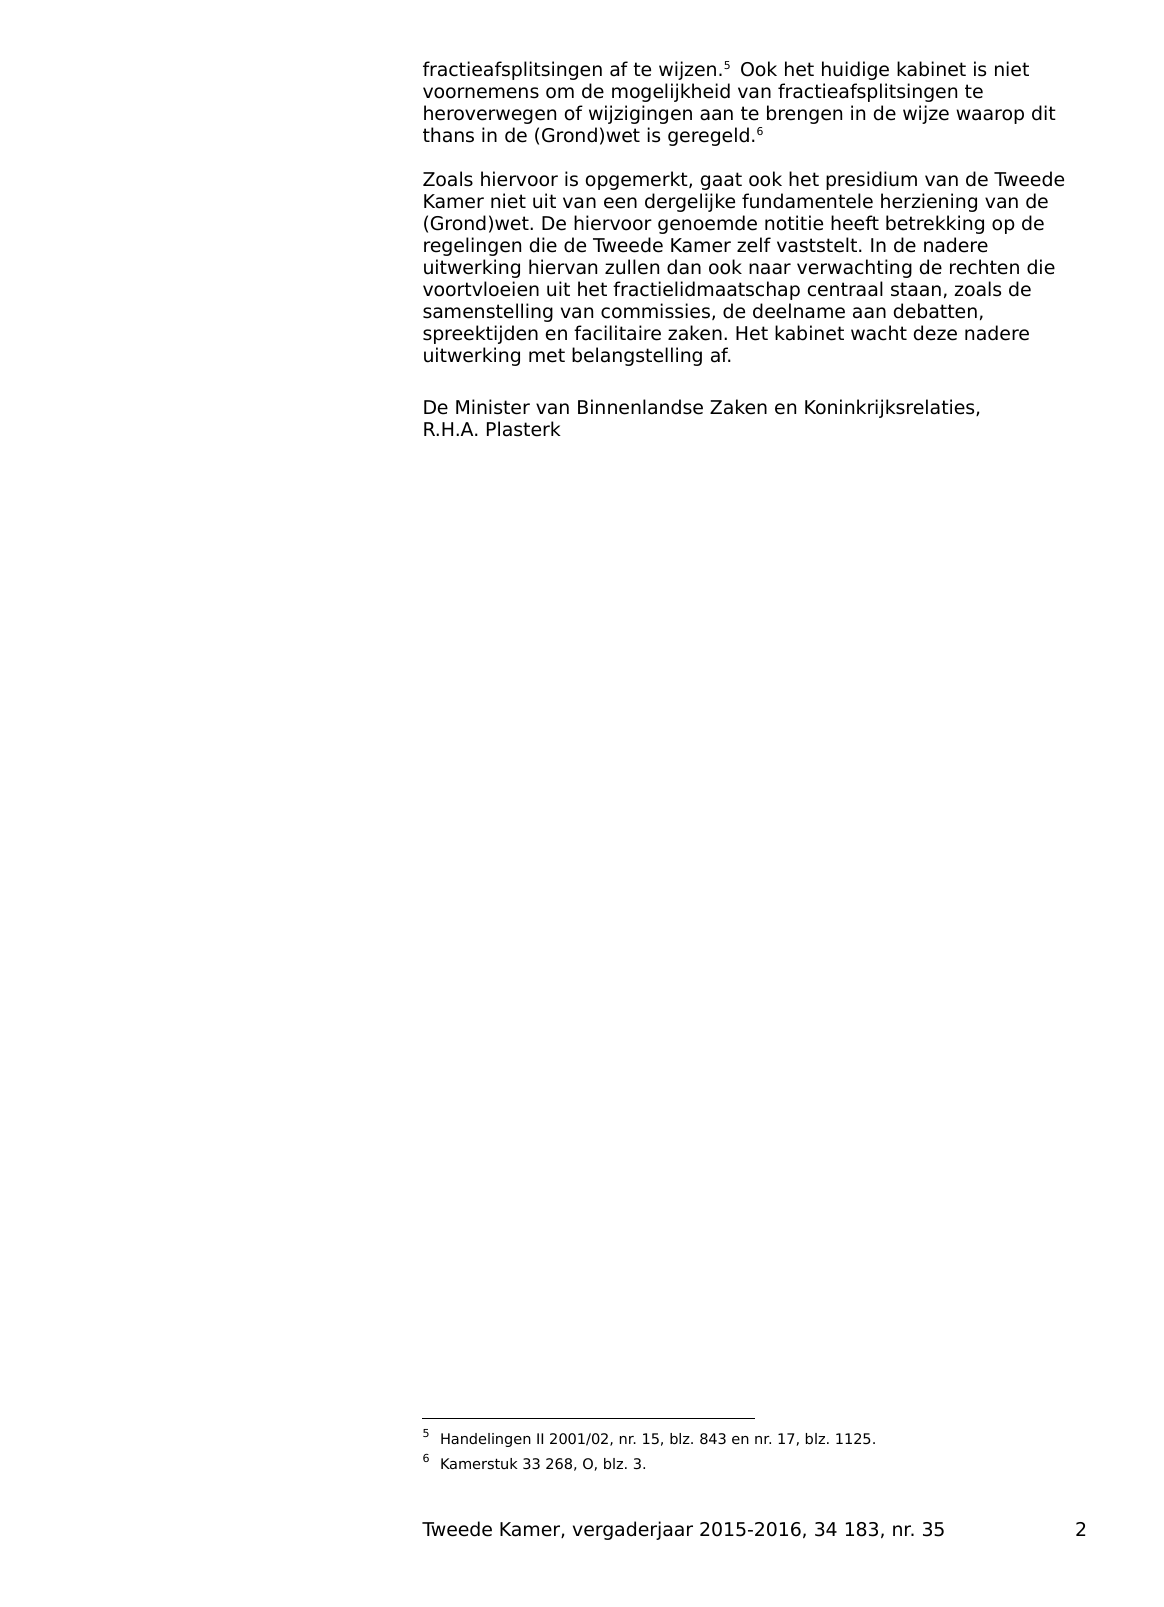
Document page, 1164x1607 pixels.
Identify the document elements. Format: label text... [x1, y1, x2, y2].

text De Minister van Binnenlandse Zaken en Koninkrijksrelaties, R.H.A. Plasterk [422, 397, 1087, 441]
text Kamerstuk 33 268, O, blz. 3. [422, 1452, 1087, 1474]
text Handelingen II 2001/02, nr. 15, blz. 843 en nr. 17, blz. 1125. [422, 1427, 1087, 1449]
text fractieafsplitsingen af te wijzen. Ook het huidige kabinet is niet voornemens om de mogelijkheid van fractieafsplitsingen te heroverwegen of wijzigingen aan te brengen in de wijze waarop dit thans in de (Grond)wet is geregeld. [422, 59, 1087, 147]
text Zoals hiervoor is opgemerkt, gaat ook het presidium van de Tweede Kamer niet uit van een dergelijke fundamentele herziening van de (Grond)wet. De hiervoor genoemde notitie heeft betrekking op de regelingen die de Tweede Kamer zelf vaststelt. In de nadere uitwerking hiervan zullen dan ook naar verwachting de rechten die voortvloeien uit het fractielidmaatschap centraal staan, zoals de samenstelling van commissies, de deelname aan debatten, spreektijden en facilitaire zaken. Het kabinet wacht deze nadere uitwerking met belangstelling af. [422, 169, 1087, 367]
